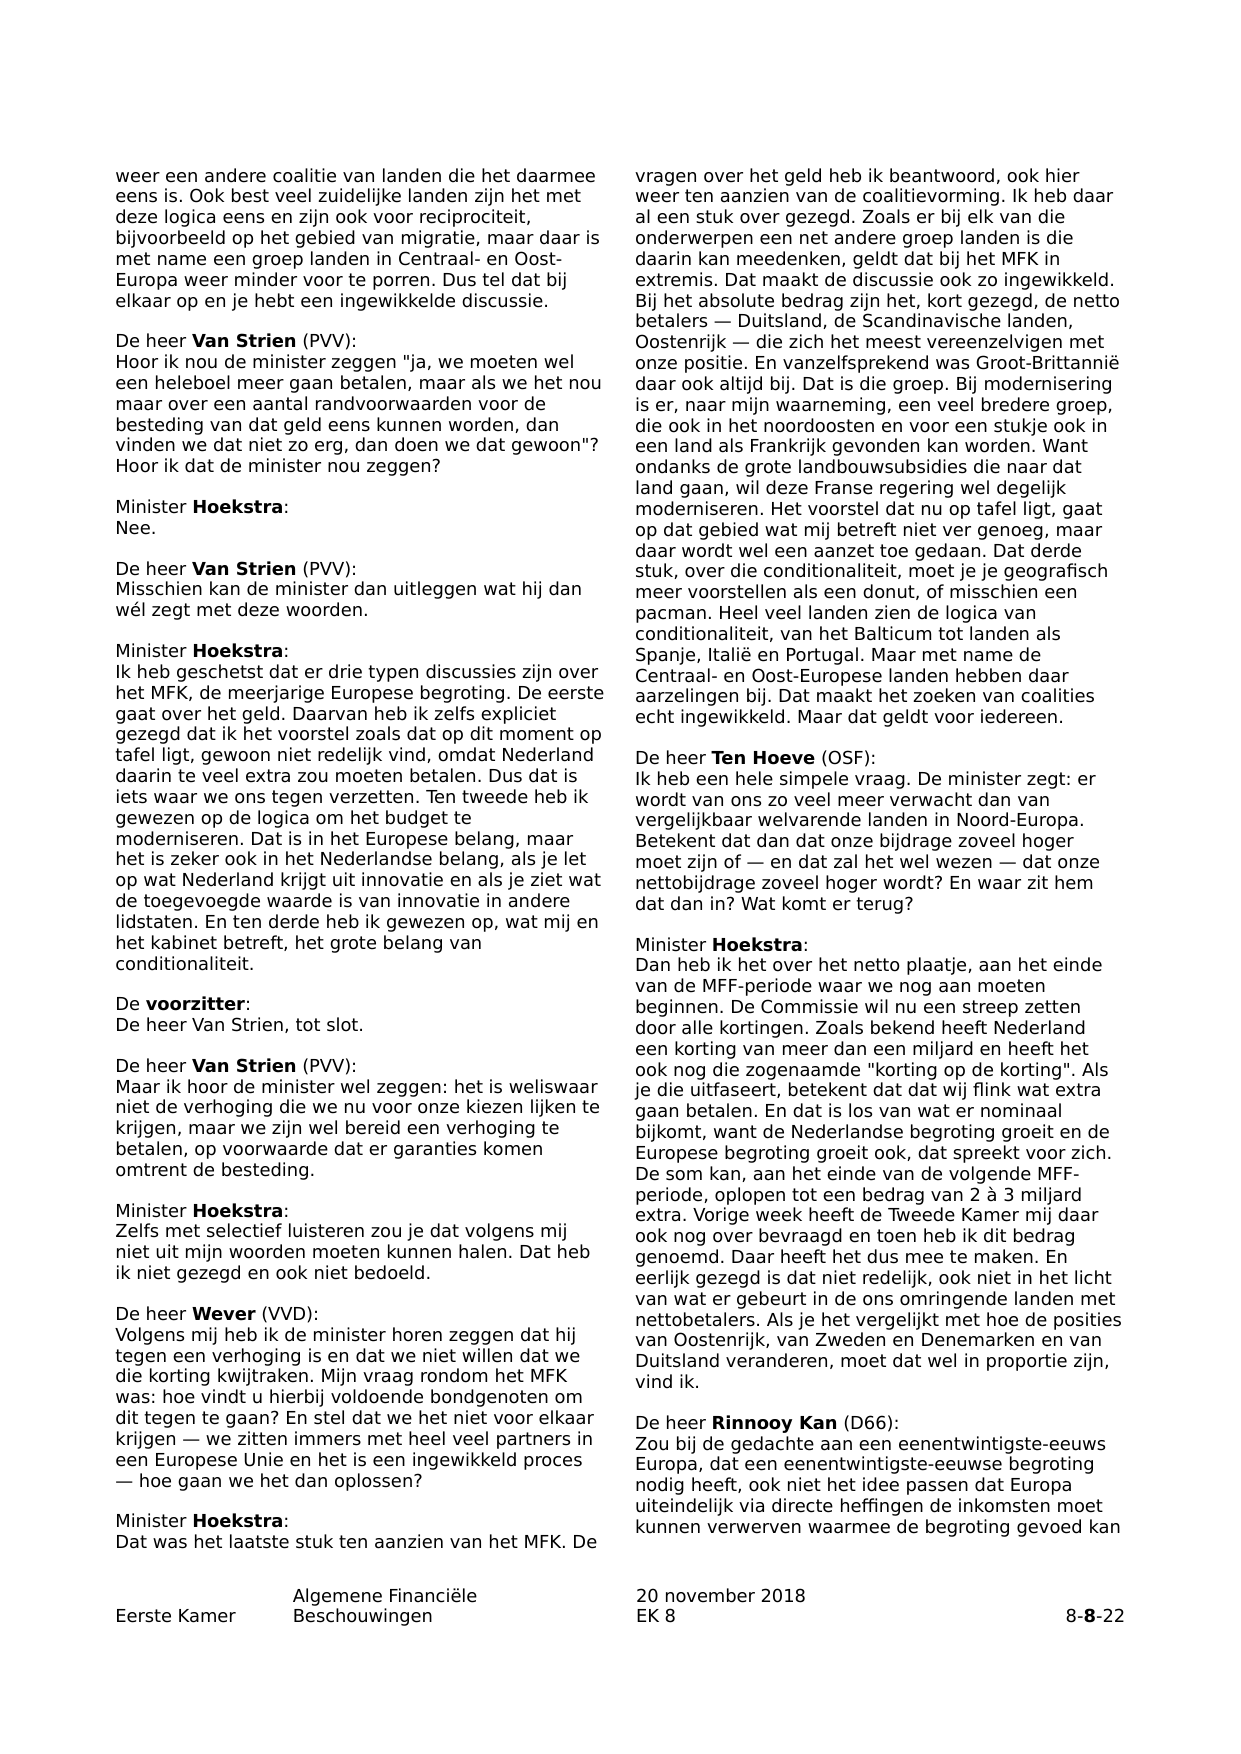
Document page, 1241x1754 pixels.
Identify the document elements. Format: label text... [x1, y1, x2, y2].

text Minister Hoekstra: [115, 641, 605, 662]
text Zou bij de gedachte aan een eenentwintigste-eeuws Europa, dat een eenentwintigste-eeuwse begroting nodig heeft, ook niet het idee passen dat Europa uiteindelijk via directe heffingen de inkomsten moet kunnen verwerven waarmee de begroting gevoed kan [635, 1433, 1125, 1537]
text De heer Van Strien (PVV): [115, 1056, 605, 1076]
text De heer Ten Hoeve (OSF): [635, 748, 1125, 768]
text Zelfs met selectief luisteren zou je dat volgens mij niet uit mijn woorden moeten kunnen halen. Dat heb ik niet gezegd en ook niet bedoeld. [115, 1221, 605, 1284]
text Minister Hoekstra: [115, 497, 605, 518]
text De heer Van Strien (PVV): [115, 558, 605, 579]
text De heer Van Strien, tot slot. [115, 1015, 605, 1036]
text Hoor ik nou de minister zeggen "ja, we moeten wel een heleboel meer gaan betalen, maar als we het nou maar over een aantal randvoorwaarden voor de besteding van dat geld eens kunnen worden, dan vinden we dat niet zo erg, dan doen we dat gewoon"? Hoor ik dat de minister nou zeggen? [115, 352, 605, 477]
text De heer Wever (VVD): [115, 1304, 605, 1324]
text Ik heb een hele simpele vraag. De minister zegt: er wordt van ons zo veel meer verwacht dan van vergelijkbaar welvarende landen in Noord-Europa. Betekent dat dan dat onze bijdrage zoveel hoger moet zijn of — en dat zal het wel wezen — dat onze nettobijdrage zoveel hoger wordt? En waar zit hem dat dan in? Wat komt er terug? [635, 768, 1125, 914]
text Ik heb geschetst dat er drie typen discussies zijn over het MFK, de meerjarige Europese begroting. De eerste gaat over het geld. Daarvan heb ik zelfs expliciet gezegd dat ik het voorstel zoals dat op dit moment op tafel ligt, gewoon niet redelijk vind, omdat Nederland daarin te veel extra zou moeten betalen. Dus dat is iets waar we ons tegen verzetten. Ten tweede heb ik gewezen op de logica om het budget te moderniseren. Dat is in het Europese belang, maar het is zeker ook in het Nederlandse belang, als je let op wat Nederland krijgt uit innovatie en als je ziet wat de toegevoegde waarde is van innovatie in andere lidstaten. En ten derde heb ik gewezen op, wat mij en het kabinet betreft, het grote belang van conditionaliteit. [115, 662, 605, 974]
text Minister Hoekstra: [115, 1511, 605, 1532]
text vragen over het geld heb ik beantwoord, ook hier weer ten aanzien van de coalitievorming. Ik heb daar al een stuk over gezegd. Zoals er bij elk van die onderwerpen een net andere groep landen is die daarin kan meedenken, geldt dat bij het MFK in extremis. Dat maakt de discussie ook zo ingewikkeld. Bij het absolute bedrag zijn het, kort gezegd, de netto betalers — Duitsland, de Scandinavische landen, Oostenrijk — die zich het meest vereenzelvigen met onze positie. En vanzelfsprekend was Groot-Brittannië daar ook altijd bij. Dat is die groep. Bij modernisering is er, naar mijn waarneming, een veel bredere groep, die ook in het noordoosten en voor een stukje ook in een land als Frankrijk gevonden kan worden. Want ondanks de grote landbouwsubsidies die naar dat land gaan, wil deze Franse regering wel degelijk moderniseren. Het voorstel dat nu op tafel ligt, gaat op dat gebied wat mij betreft niet ver genoeg, maar daar wordt wel een aanzet toe gedaan. Dat derde stuk, over die conditionaliteit, moet je je geografisch meer voorstellen als een donut, of misschien een pacman. Heel veel landen zien de logica van conditionaliteit, van het Balticum tot landen als Spanje, Italië en Portugal. Maar met name de Centraal- en Oost-Europese landen hebben daar aarzelingen bij. Dat maakt het zoeken van coalities echt ingewikkeld. Maar dat geldt voor iedereen. [635, 165, 1125, 728]
text Dat was het laatste stuk ten aanzien van het MFK. De [115, 1532, 605, 1553]
text Minister Hoekstra: [635, 934, 1125, 955]
text De voorzitter: [115, 994, 605, 1015]
text De heer Van Strien (PVV): [115, 331, 605, 352]
text Maar ik hoor de minister wel zeggen: het is weliswaar niet de verhoging die we nu voor onze kiezen lijken te krijgen, maar we zijn wel bereid een verhoging te betalen, op voorwaarde dat er garanties komen omtrent de besteding. [115, 1076, 605, 1181]
text Minister Hoekstra: [115, 1201, 605, 1221]
text weer een andere coalitie van landen die het daarmee eens is. Ook best veel zuidelijke landen zijn het met deze logica eens en zijn ook voor reciprociteit, bijvoorbeeld op het gebied van migratie, maar daar is met name een groep landen in Centraal- en Oost-Europa weer minder voor te porren. Dus tel dat bij elkaar op en je hebt een ingewikkelde discussie. [115, 165, 605, 311]
text De heer Rinnooy Kan (D66): [635, 1413, 1125, 1433]
text Misschien kan de minister dan uitleggen wat hij dan wél zegt met deze woorden. [115, 579, 605, 621]
text Volgens mij heb ik de minister horen zeggen dat hij tegen een verhoging is en dat we niet willen dat we die korting kwijtraken. Mijn vraag rondom het MFK was: hoe vindt u hierbij voldoende bondgenoten om dit tegen te gaan? En stel dat we het niet voor elkaar krijgen — we zitten immers met heel veel partners in een Europese Unie en het is een ingewikkeld proces — hoe gaan we het dan oplossen? [115, 1324, 605, 1491]
text Dan heb ik het over het netto plaatje, aan het einde van de MFF-periode waar we nog aan moeten beginnen. De Commissie wil nu een streep zetten door alle kortingen. Zoals bekend heeft Nederland een korting van meer dan een miljard en heeft het ook nog die zogenaamde "korting op de korting". Als je die uitfaseert, betekent dat dat wij flink wat extra gaan betalen. En dat is los van wat er nominaal bijkomt, want de Nederlandse begroting groeit en de Europese begroting groeit ook, dat spreekt voor zich. De som kan, aan het einde van de volgende MFF-periode, oplopen tot een bedrag van 2 à 3 miljard extra. Vorige week heeft de Tweede Kamer mij daar ook nog over bevraagd en toen heb ik dit bedrag genoemd. Daar heeft het dus mee te maken. En eerlijk gezegd is dat niet redelijk, ook niet in het licht van wat er gebeurt in de ons omringende landen met nettobetalers. Als je het vergelijkt met hoe de posities van Oostenrijk, van Zweden en Denemarken en van Duitsland veranderen, moet dat wel in proportie zijn, vind ik. [635, 955, 1125, 1393]
text Nee. [115, 518, 605, 538]
